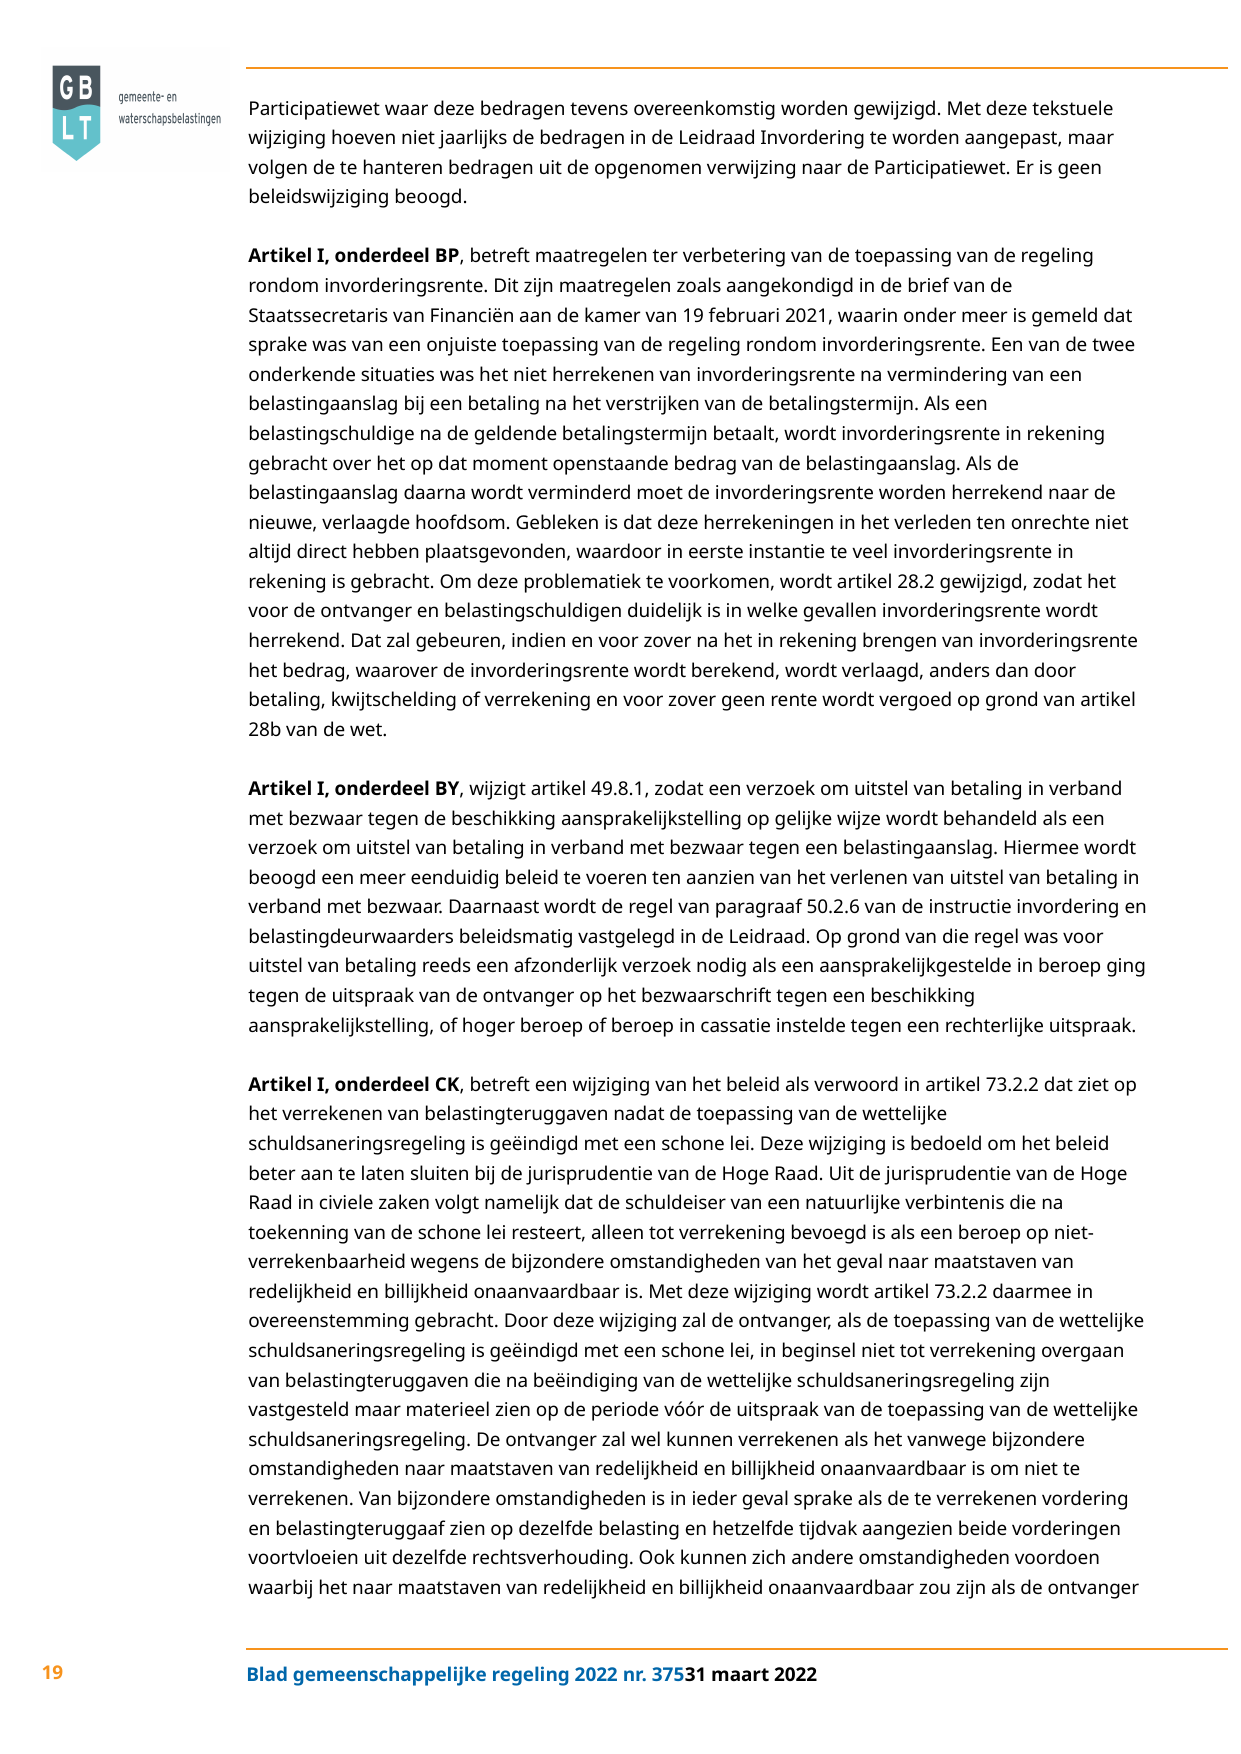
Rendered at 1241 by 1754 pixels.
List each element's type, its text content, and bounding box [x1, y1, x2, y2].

text Artikel I, onderdeel BP, betreft maatregelen ter verbetering van de toepassing van de regeling rondom invorderingsrente. Dit zijn maatregelen zoals aangekondigd in de brief van de Staatssecretaris van Financiën aan de kamer van 19 februari 2021, waarin onder meer is gemeld dat sprake was van een onjuiste toepassing van de regeling rondom invorderingsrente. Een van de twee onderkende situaties was het niet herrekenen van invorderingsrente na vermindering van een belastingaanslag bij een betaling na het verstrijken van de betalingstermijn. Als een belastingschuldige na de geldende betalingstermijn betaalt, wordt invorderingsrente in rekening gebracht over het op dat moment openstaande bedrag van de belastingaanslag. Als de belastingaanslag daarna wordt verminderd moet de invorderingsrente worden herrekend naar de nieuwe, verlaagde hoofdsom. Gebleken is dat deze herrekeningen in het verleden ten onrechte niet altijd direct hebben plaatsgevonden, waardoor in eerste instantie te veel invorderingsrente in rekening is gebracht. Om deze problematiek te voorkomen, wordt artikel 28.2 gewijzigd, zodat het voor de ontvanger en belastingschuldigen duidelijk is in welke gevallen invorderingsrente wordt herrekend. Dat zal gebeuren, indien en voor zover na het in rekening brengen van invorderingsrente het bedrag, waarover de invorderingsrente wordt berekend, wordt verlaagd, anders dan door betaling, kwijtschelding of verrekening en voor zover geen rente wordt vergoed op grond van artikel 28b van de wet. [248, 243, 1152, 742]
text Artikel I, onderdeel CK, betreft een wijziging van het beleid als verwoord in artikel 73.2.2 dat ziet op het verrekenen van belastingteruggaven nadat de toepassing van de wettelijke schuldsaneringsregeling is geëindigd met een schone lei. Deze wijziging is bedoeld om het beleid beter aan te laten sluiten bij de jurisprudentie van de Hoge Raad. Uit de jurisprudentie van de Hoge Raad in civiele zaken volgt namelijk dat de schuldeiser van een natuurlijke verbintenis die na toekenning van de schone lei resteert, alleen tot verrekening bevoegd is als een beroep op niet-verrekenbaarheid wegens de bijzondere omstandigheden van het geval naar maatstaven van redelijkheid en billijkheid onaanvaardbaar is. Met deze wijziging wordt artikel 73.2.2 daarmee in overeenstemming gebracht. Door deze wijziging zal de ontvanger, als de toepassing van de wettelijke schuldsaneringsregeling is geëindigd met een schone lei, in beginsel niet tot verrekening overgaan van belastingteruggaven die na beëindiging van de wettelijke schuldsaneringsregeling zijn vastgesteld maar materieel zien op de periode vóór de uitspraak van de toepassing van de wettelijke schuldsaneringsregeling. De ontvanger zal wel kunnen verrekenen als het vanwege bijzondere omstandigheden naar maatstaven van redelijkheid en billijkheid onaanvaardbaar is om niet te verrekenen. Van bijzondere omstandigheden is in ieder geval sprake als de te verrekenen vordering en belastingteruggaaf zien op dezelfde belasting en hetzelfde tijdvak aangezien beide vorderingen voortvloeien uit dezelfde rechtsverhouding. Ook kunnen zich andere omstandigheden voordoen waarbij het naar maatstaven van redelijkheid en billijkheid onaanvaardbaar zou zijn als de ontvanger [248, 1071, 1152, 1600]
picture [41, 47, 231, 172]
text Participatiewet waar deze bedragen tevens overeenkomstig worden gewijzigd. Met deze tekstuele wijziging hoeven niet jaarlijks de bedragen in de Leidraad Invordering te worden aangepast, maar volgen de te hanteren bedragen uit de opgenomen verwijzing naar de Participatiewet. Er is geen beleidswijziging beoogd. [248, 95, 1152, 209]
text Artikel I, onderdeel BY, wijzigt artikel 49.8.1, zodat een verzoek om uitstel van betaling in verband met bezwaar tegen de beschikking aansprakelijkstelling op gelijke wijze wordt behandeld als een verzoek om uitstel van betaling in verband met bezwaar tegen een belastingaanslag. Hiermee wordt beoogd een meer eenduidig beleid te voeren ten aanzien van het verlenen van uitstel van betaling in verband met bezwaar. Daarnaast wordt de regel van paragraaf 50.2.6 van de instructie invordering en belastingdeurwaarders beleidsmatig vastgelegd in de Leidraad. Op grond van die regel was voor uitstel van betaling reeds een afzonderlijk verzoek nodig als een aansprakelijkgestelde in beroep ging tegen de uitspraak van de ontvanger op het bezwaarschrift tegen een beschikking aansprakelijkstelling, of hoger beroep of beroep in cassatie instelde tegen een rechterlijke uitspraak. [248, 775, 1152, 1038]
